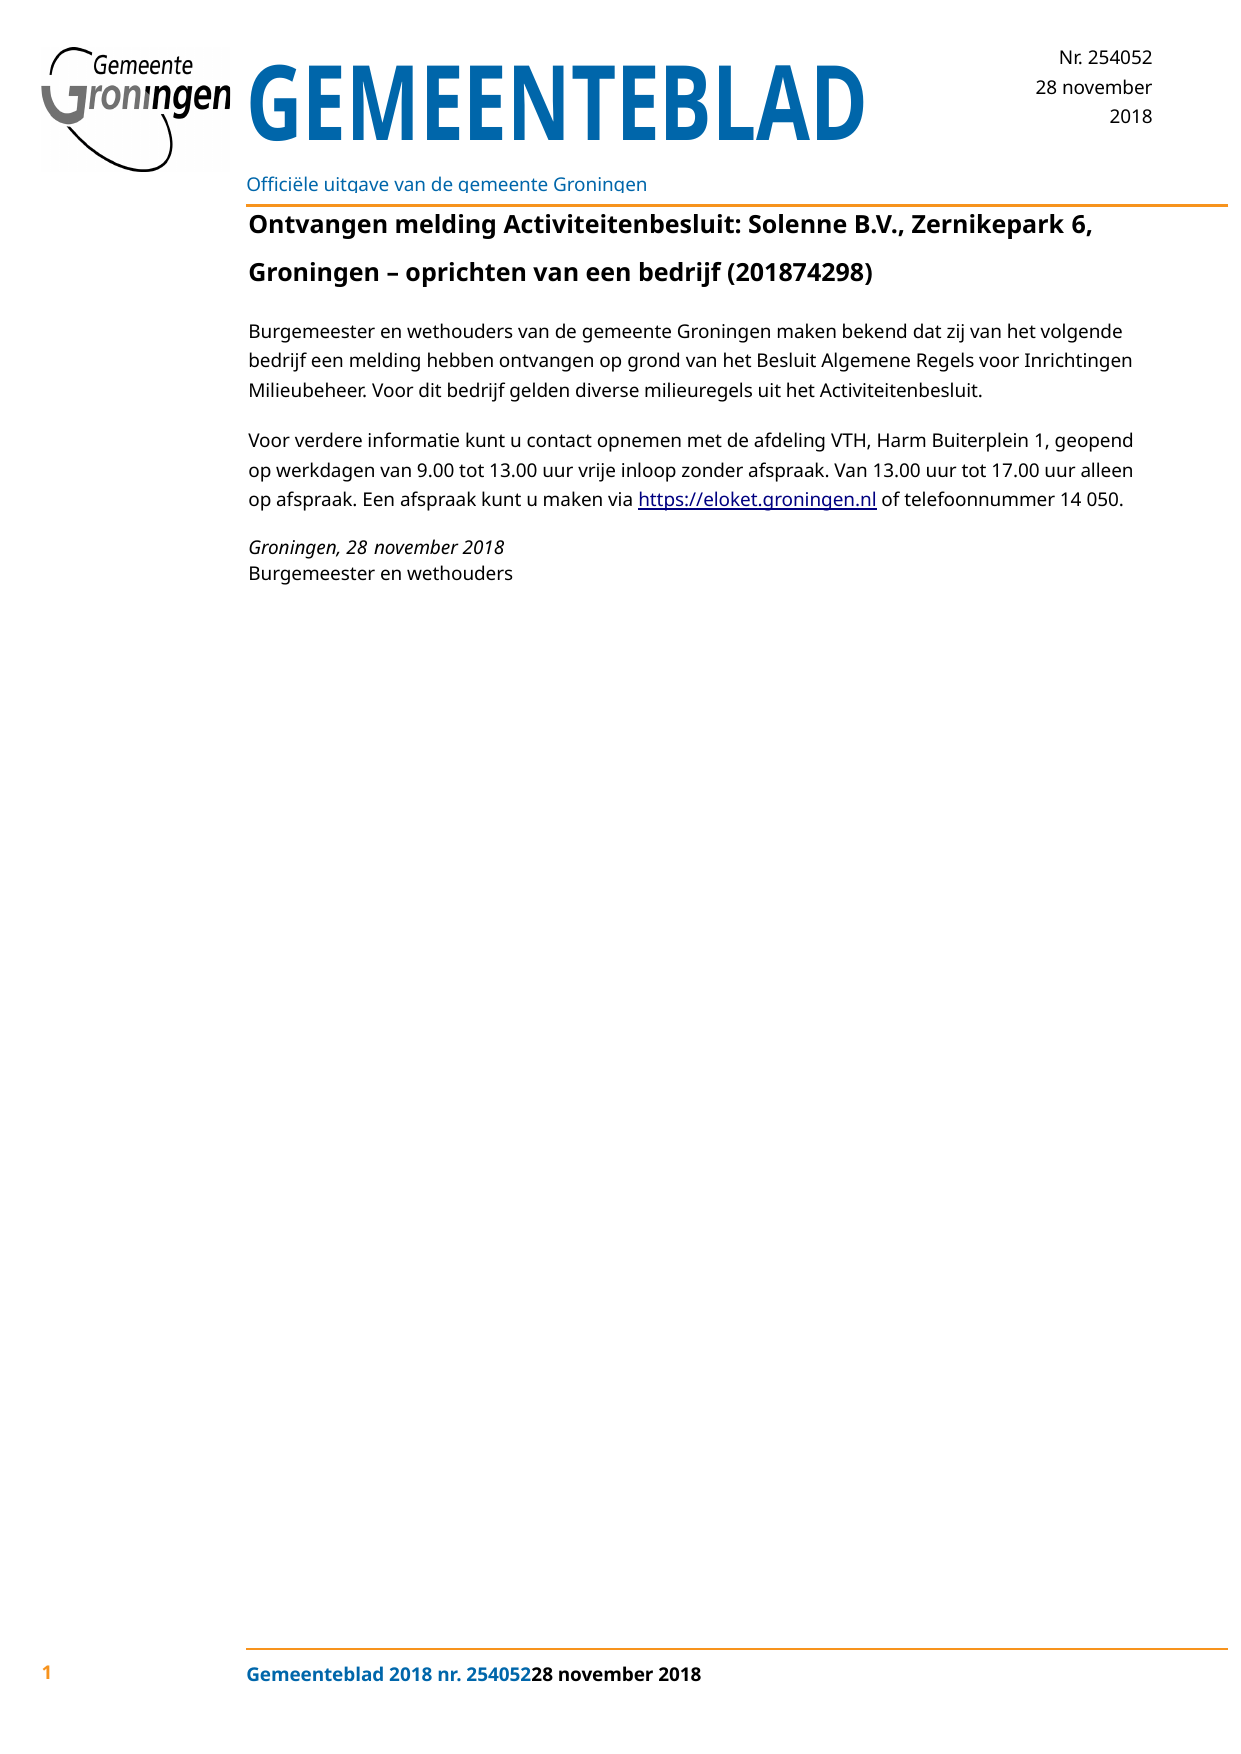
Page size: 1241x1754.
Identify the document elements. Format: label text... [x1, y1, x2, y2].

text Burgemeester en wethouders [248, 560, 1152, 586]
text Burgemeester en wethouders van de gemeente Groningen maken bekend dat zij van het volgende bedrijf een melding hebben ontvangen op grond van het Besluit Algemene Regels voor Inrichtingen Milieubeheer. Voor dit bedrijf gelden diverse milieuregels uit het Activiteitenbesluit. [248, 318, 1152, 403]
text Groningen, 28 november 2018 [248, 534, 1152, 560]
text Voor verdere informatie kunt u contact opnemen met de afdeling VTH, Harm Buiterplein 1, geopend op werkdagen van 9.00 tot 13.00 uur vrije inloop zonder afspraak. Van 13.00 uur tot 17.00 uur alleen op afspraak. Een afspraak kunt u maken via https://eloket.groningen.nl of telefoonnummer 14 050. [248, 427, 1152, 512]
text Ontvangen melding Activiteitenbesluit: Solenne B.V., Zernikepark 6, Groningen – oprichten van een bedrijf (201874298) [248, 207, 1152, 288]
picture [41, 47, 231, 172]
